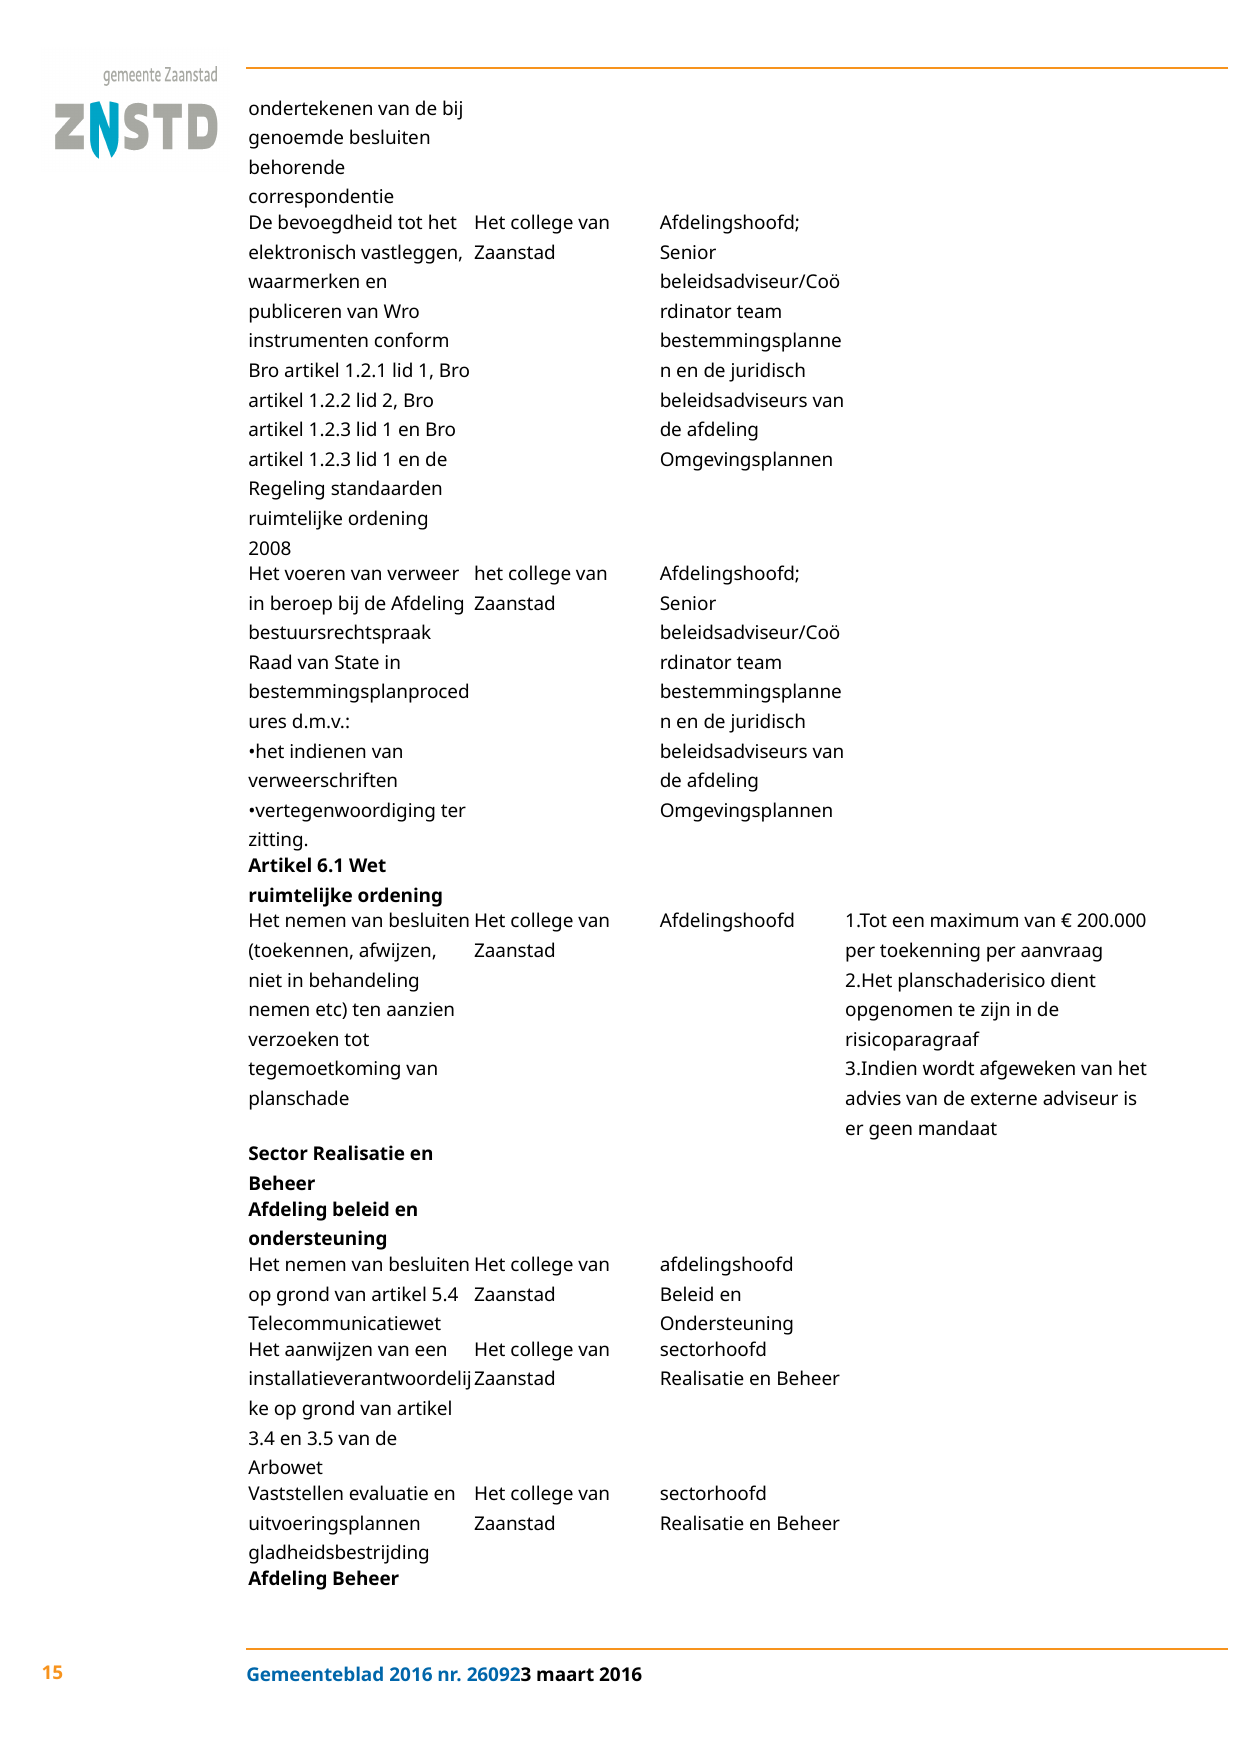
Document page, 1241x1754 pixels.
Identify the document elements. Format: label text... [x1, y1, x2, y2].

table_cell [474, 1565, 659, 1591]
table_cell Het voeren van verweer in beroep bij de Afdeling bestuursrechtspraak Raad van State in bestemmingsplanprocedures d.m.v.: •het indienen van verweerschriften •vertegenwoordiging ter zitting. [248, 560, 474, 852]
table_cell [845, 560, 1152, 852]
table_cell [845, 1141, 1152, 1196]
table_cell Afdeling Beheer [248, 1565, 474, 1591]
table_cell [474, 853, 659, 908]
table_cell [845, 1336, 1152, 1480]
table_cell [474, 95, 659, 209]
table_cell afdelingshoofd Beleid en Ondersteuning [660, 1251, 845, 1336]
table_cell Afdelingshoofd; Senior beleidsadviseur/Coördinator team bestemmingsplannen en de juridisch beleidsadviseurs van de afdeling Omgevingsplannen [660, 209, 845, 560]
table_cell [845, 1480, 1152, 1565]
table_cell Vaststellen evaluatie en uitvoeringsplannen gladheidsbestrijding [248, 1480, 474, 1565]
table_cell [845, 209, 1152, 560]
table_cell Het nemen van besluiten op grond van artikel 5.4 Telecommunicatiewet [248, 1251, 474, 1336]
table_cell [660, 95, 845, 209]
table_cell [660, 1196, 845, 1251]
table_cell Het college van Zaanstad [474, 1336, 659, 1480]
table_cell [660, 853, 845, 908]
table_cell De bevoegdheid tot het elektronisch vastleggen, waarmerken en publiceren van Wro instrumenten conform Bro artikel 1.2.1 lid 1, Bro artikel 1.2.2 lid 2, Bro artikel 1.2.3 lid 1 en Bro artikel 1.2.3 lid 1 en de Regeling standaarden ruimtelijke ordening 2008 [248, 209, 474, 560]
table_cell sectorhoofd Realisatie en Beheer [660, 1336, 845, 1480]
table_cell het college van Zaanstad [474, 560, 659, 852]
table_cell Afdelingshoofd [660, 908, 845, 1141]
table_cell Het nemen van besluiten (toekennen, afwijzen, niet in behandeling nemen etc) ten aanzien verzoeken tot tegemoetkoming van planschade [248, 908, 474, 1141]
table_cell Het college van Zaanstad [474, 1480, 659, 1565]
table_cell [474, 1141, 659, 1196]
table_cell Afdeling beleid en ondersteuning [248, 1196, 474, 1251]
table_cell ondertekenen van de bij genoemde besluiten behorende correspondentie [248, 95, 474, 209]
table_cell sectorhoofd Realisatie en Beheer [660, 1480, 845, 1565]
table_cell [845, 1251, 1152, 1336]
table_cell [474, 1196, 659, 1251]
table_cell [845, 1196, 1152, 1251]
table_cell 1.Tot een maximum van € 200.000 per toekenning per aanvraag 2.Het planschaderisico dient opgenomen te zijn in de risicoparagraaf 3.Indien wordt afgeweken van het advies van de externe adviseur is er geen mandaat [845, 908, 1152, 1141]
table_cell [845, 95, 1152, 209]
table_cell Het college van Zaanstad [474, 1251, 659, 1336]
table_cell [845, 853, 1152, 908]
table_cell [660, 1141, 845, 1196]
table_cell Sector Realisatie en Beheer [248, 1141, 474, 1196]
table_cell Afdelingshoofd; Senior beleidsadviseur/Coördinator team bestemmingsplannen en de juridisch beleidsadviseurs van de afdeling Omgevingsplannen [660, 560, 845, 852]
table_cell Het aanwijzen van een installatieverantwoordelijke op grond van artikel 3.4 en 3.5 van de Arbowet [248, 1336, 474, 1480]
table_cell [845, 1565, 1152, 1591]
table_cell [660, 1565, 845, 1591]
picture [41, 47, 231, 172]
table_cell Het college van Zaanstad [474, 209, 659, 560]
table_cell Het college van Zaanstad [474, 908, 659, 1141]
table_cell Artikel 6.1 Wet ruimtelijke ordening [248, 853, 474, 908]
